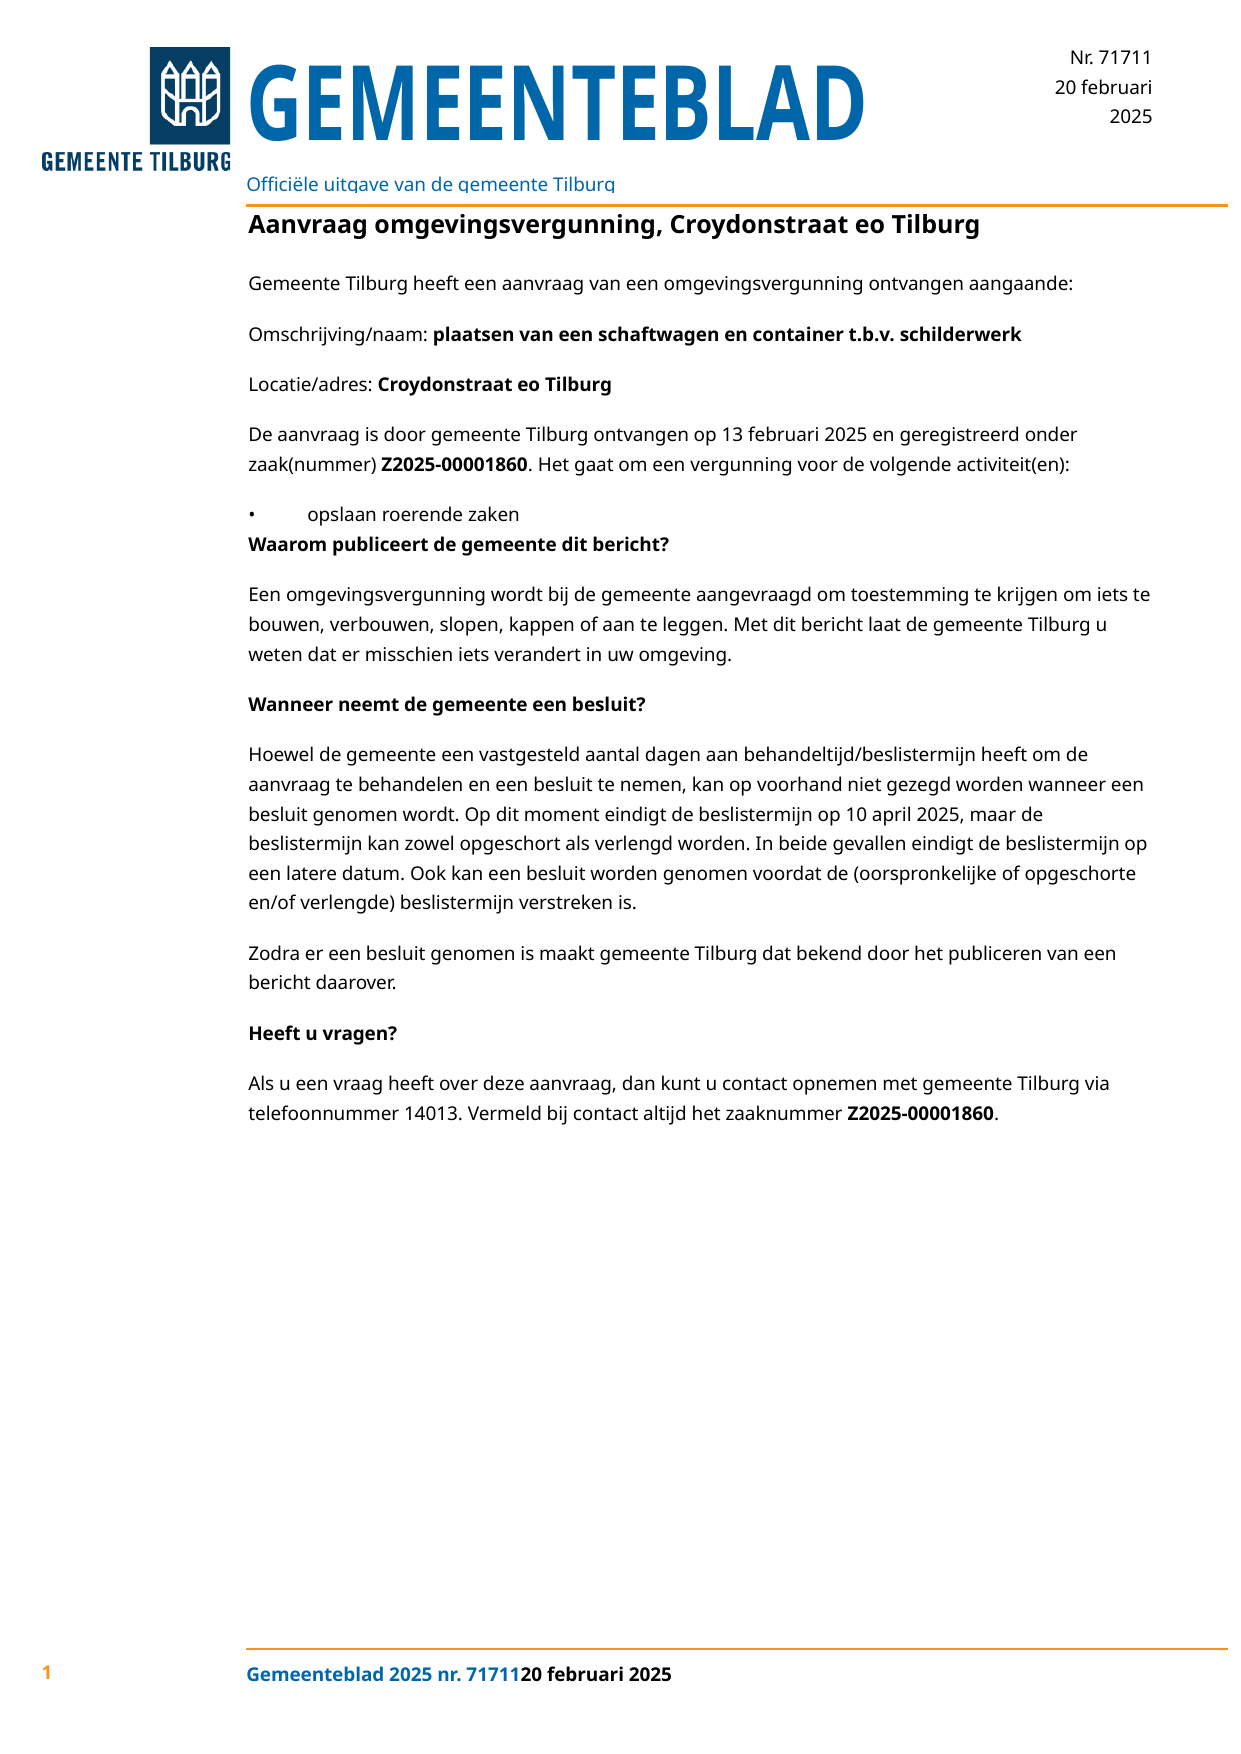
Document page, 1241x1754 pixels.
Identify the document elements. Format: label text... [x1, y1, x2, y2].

text Zodra er een besluit genomen is maakt gemeente Tilburg dat bekend door het publiceren van een bericht daarover. [248, 940, 1152, 995]
text Wanneer neemt de gemeente een besluit? [248, 691, 1152, 717]
list opslaan roerende zaken [248, 502, 1152, 527]
text Als u een vraag heeft over deze aanvraag, dan kunt u contact opnemen met gemeente Tilburg via telefoonnummer 14013. Vermeld bij contact altijd het zaaknummer Z2025-00001860. [248, 1070, 1152, 1126]
text Gemeente Tilburg heeft een aanvraag van een omgevingsvergunning ontvangen aangaande: [248, 270, 1152, 296]
text Waarom publiceert de gemeente dit bericht? [248, 531, 1152, 557]
text De aanvraag is door gemeente Tilburg ontvangen op 13 februari 2025 en geregistreerd onder zaak(nummer) Z2025-00001860. Het gaat om een vergunning voor de volgende activiteit(en): [248, 422, 1152, 477]
text Een omgevingsvergunning wordt bij de gemeente aangevraagd om toestemming te krijgen om iets te bouwen, verbouwen, slopen, kappen of aan te leggen. Met dit bericht laat de gemeente Tilburg u weten dat er misschien iets verandert in uw omgeving. [248, 582, 1152, 666]
text Omschrijving/naam: plaatsen van een schaftwagen en container t.b.v. schilderwerk [248, 321, 1152, 346]
text Heeft u vragen? [248, 1020, 1152, 1046]
text Aanvraag omgevingsvergunning, Croydonstraat eo Tilburg [248, 207, 1152, 241]
text Locatie/adres: Croydonstraat eo Tilburg [248, 371, 1152, 397]
text Hoewel de gemeente een vastgesteld aantal dagen aan behandeltijd/beslistermijn heeft om de aanvraag te behandelen en een besluit te nemen, kan op voorhand niet gezegd worden wanneer een besluit genomen wordt. Op dit moment eindigt de beslistermijn op 10 april 2025, maar de beslistermijn kan zowel opgeschort als verlengd worden. In beide gevallen eindigt de beslistermijn op een latere datum. Ook kan een besluit worden genomen voordat de (oorspronkelijke of opgeschorte en/of verlengde) beslistermijn verstreken is. [248, 742, 1152, 915]
picture [41, 47, 231, 172]
